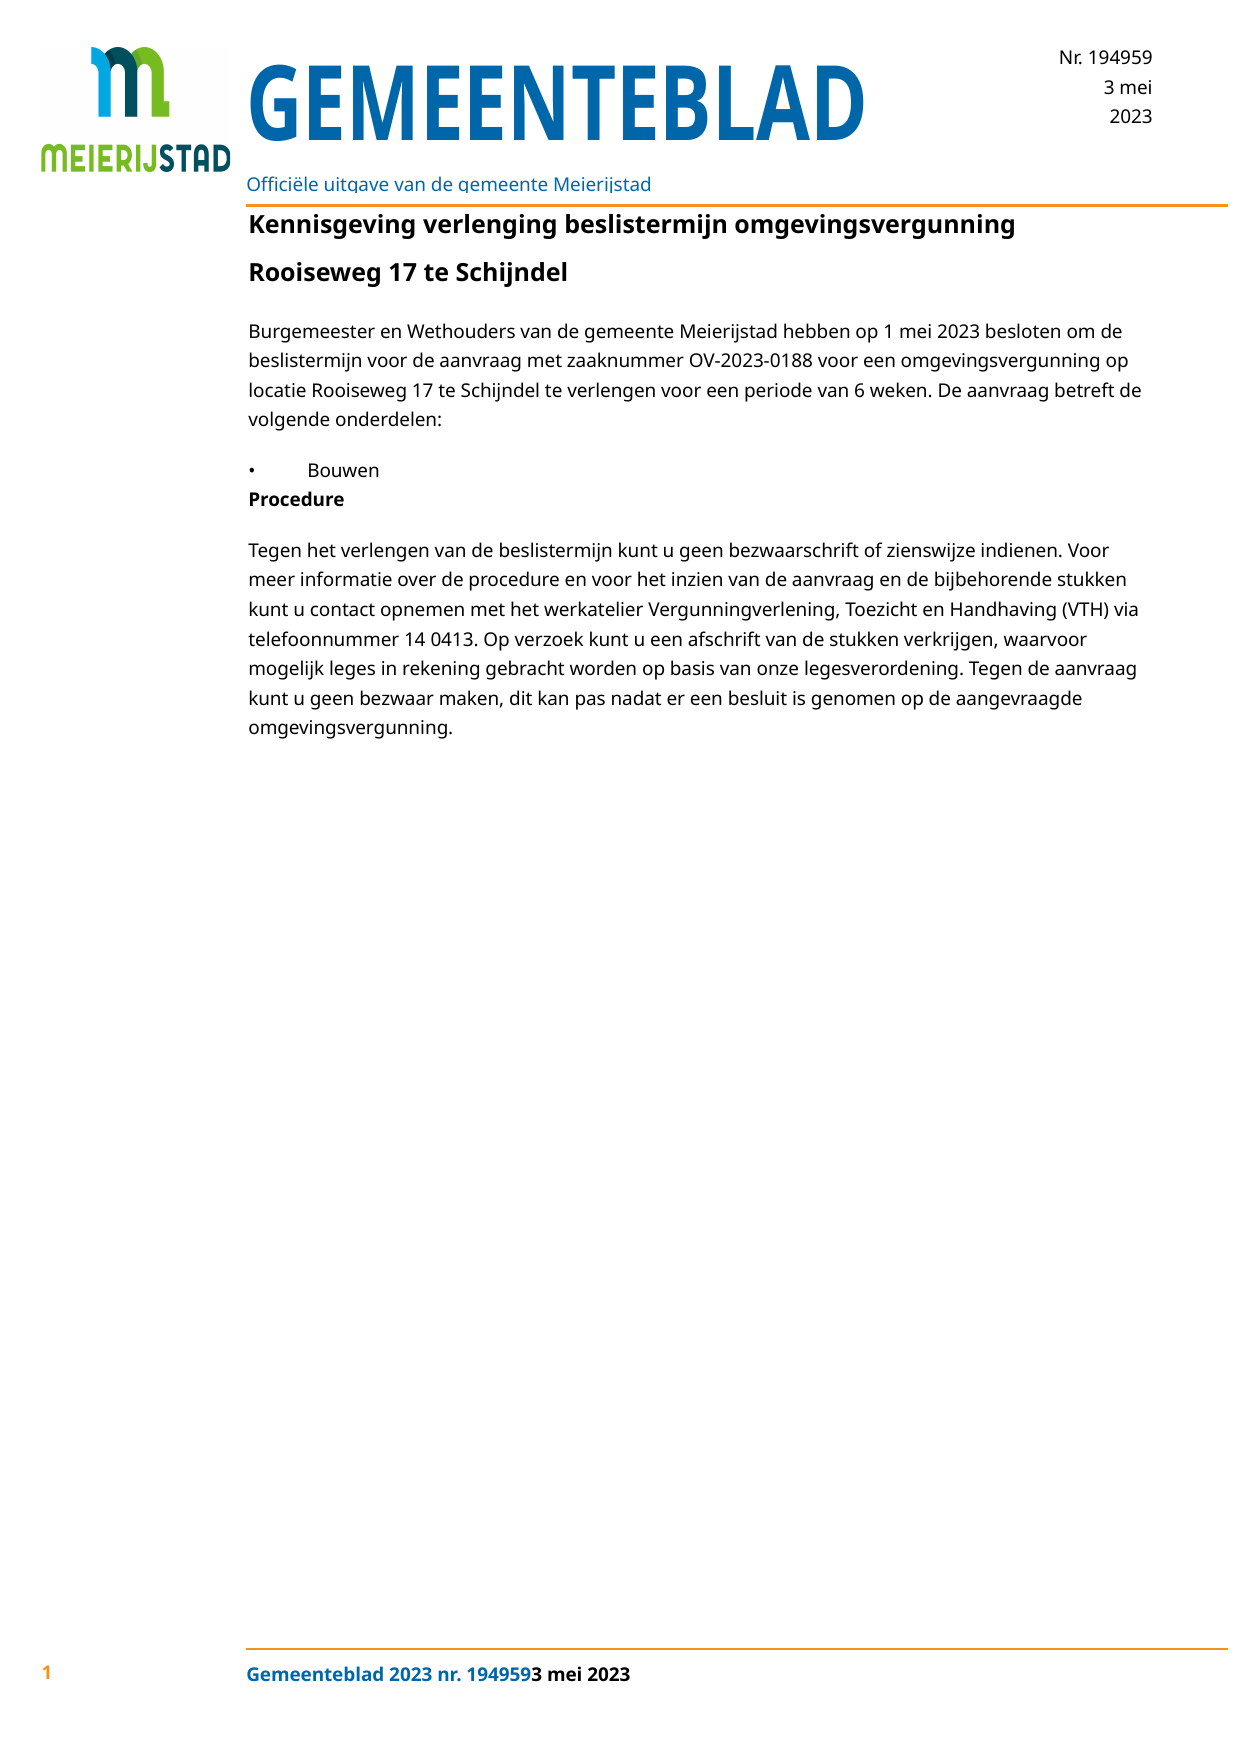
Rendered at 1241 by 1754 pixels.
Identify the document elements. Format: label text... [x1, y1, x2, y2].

list Bouwen [248, 457, 1152, 483]
text Procedure [248, 487, 1152, 512]
text Kennisgeving verlenging beslistermijn omgevingsvergunning Rooiseweg 17 te Schijndel [248, 207, 1152, 288]
picture [41, 47, 231, 172]
text Tegen het verlengen van de beslistermijn kunt u geen bezwaarschrift of zienswijze indienen. Voor meer informatie over de procedure en voor het inzien van de aanvraag en de bijbehorende stukken kunt u contact opnemen met het werkatelier Vergunningverlening, Toezicht en Handhaving (VTH) via telefoonnummer 14 0413. Op verzoek kunt u een afschrift van de stukken verkrijgen, waarvoor mogelijk leges in rekening gebracht worden op basis van onze legesverordening. Tegen de aanvraag kunt u geen bezwaar maken, dit kan pas nadat er een besluit is genomen op de aangevraagde omgevingsvergunning. [248, 537, 1152, 740]
text Burgemeester en Wethouders van de gemeente Meierijstad hebben op 1 mei 2023 besloten om de beslistermijn voor de aanvraag met zaaknummer OV-2023-0188 voor een omgevingsvergunning op locatie Rooiseweg 17 te Schijndel te verlengen voor een periode van 6 weken. De aanvraag betreft de volgende onderdelen: [248, 318, 1152, 432]
